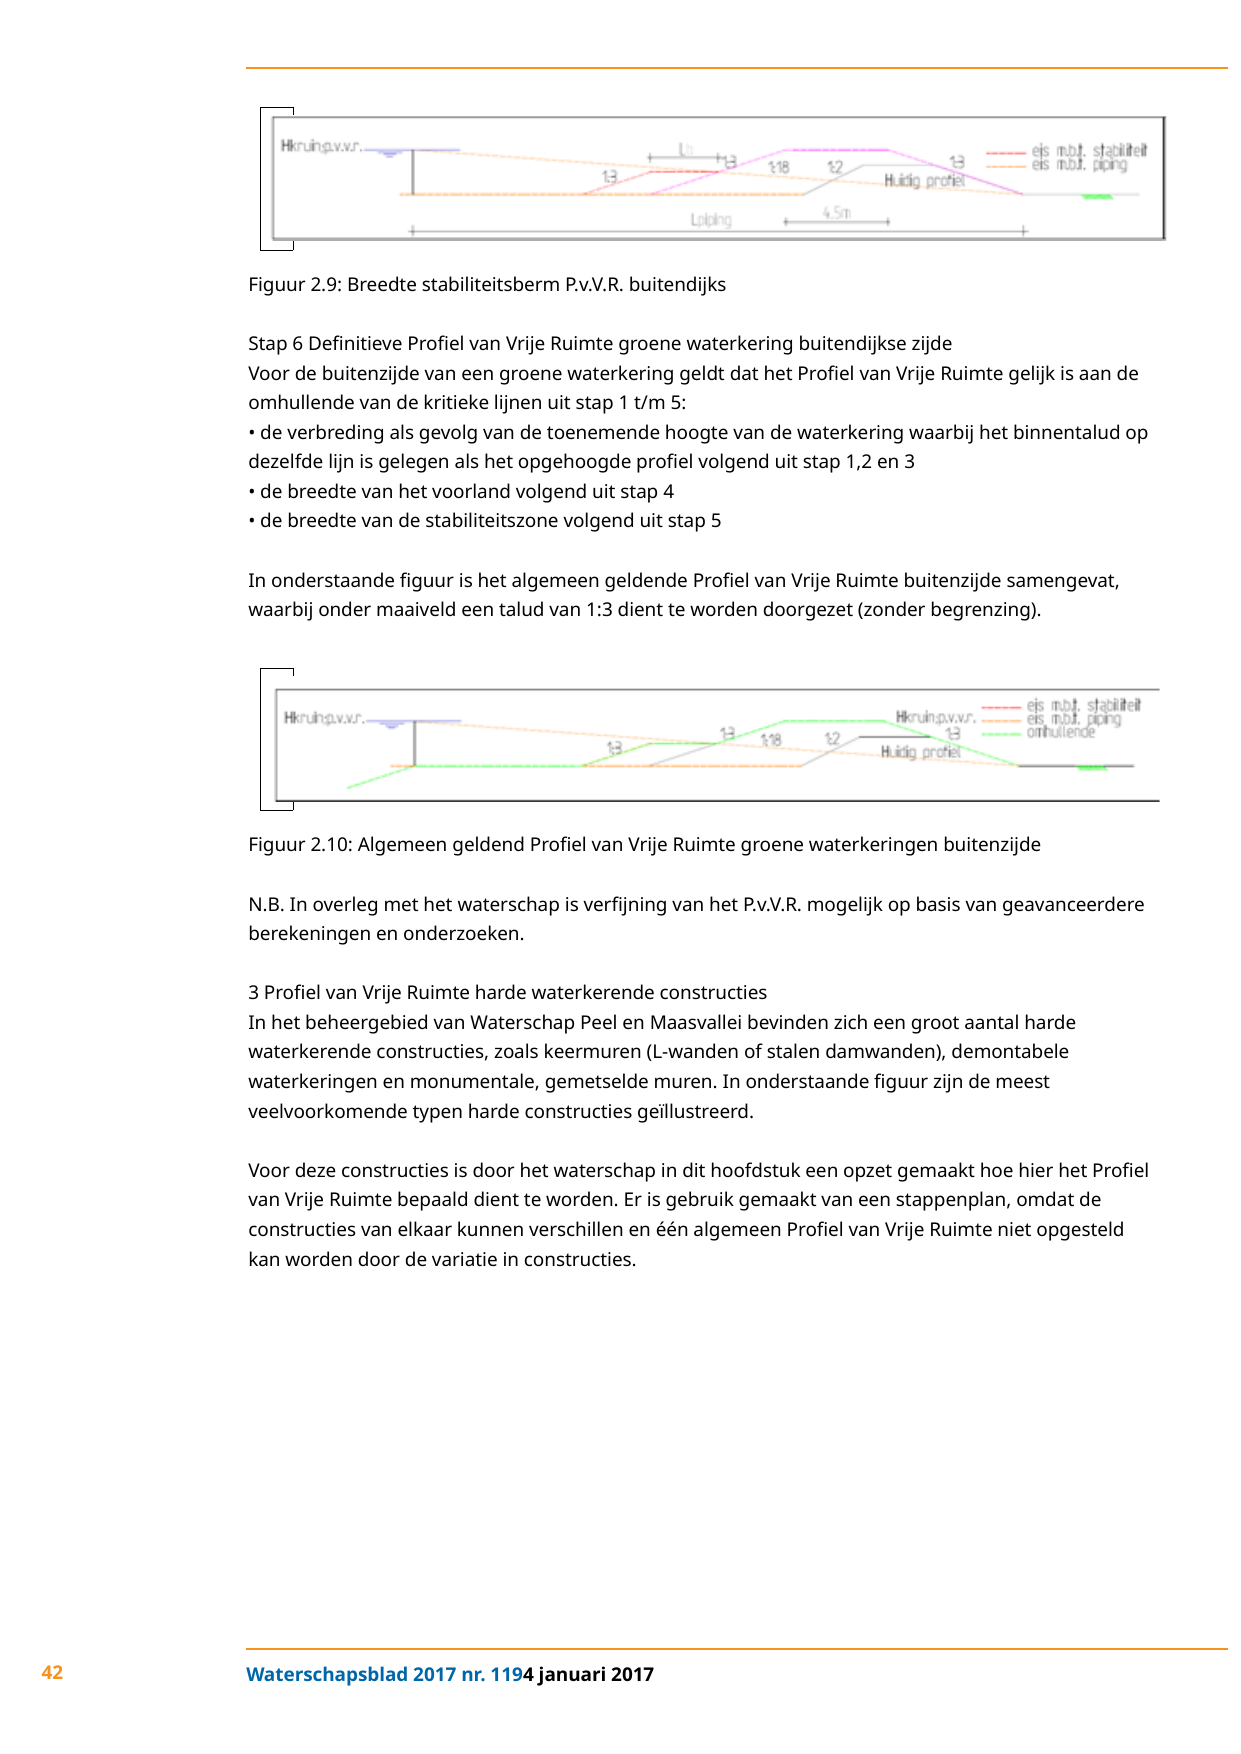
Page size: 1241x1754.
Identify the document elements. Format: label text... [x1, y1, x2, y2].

text Voor de buitenzijde van een groene waterkering geldt dat het Profiel van Vrije Ruimte gelijk is aan de omhullende van de kritieke lijnen uit stap 1 t/m 5: [248, 360, 1152, 415]
text • de verbreding als gevolg van de toenemende hoogte van de waterkering waarbij het binnentalud op dezelfde lijn is gelegen als het opgehoogde profiel volgend uit stap 1,2 en 3 [248, 419, 1152, 474]
text 3 Profiel van Vrije Ruimte harde waterkerende constructies [248, 979, 1152, 1005]
text • de breedte van de stabiliteitszone volgend uit stap 5 [248, 508, 1152, 533]
text Stap 6 Definitieve Profiel van Vrije Ruimte groene waterkering buitendijkse zijde [248, 330, 1152, 356]
text Figuur 2.9: Breedte stabiliteitsberm P.v.V.R. buitendijks [248, 271, 1152, 297]
picture [268, 115, 1173, 241]
text • de breedte van het voorland volgend uit stap 4 [248, 478, 1152, 504]
text Voor deze constructies is door het waterschap in dit hoofdstuk een opzet gemaakt hoe hier het Profiel van Vrije Ruimte bepaald dient te worden. Er is gebruik gemaakt van een stappenplan, omdat de constructies van elkaar kunnen verschillen en één algemeen Profiel van Vrije Ruimte niet opgesteld kan worden door de variatie in constructies. [248, 1157, 1152, 1272]
text In het beheergebied van Waterschap Peel en Maasvallei bevinden zich een groot aantal harde waterkerende constructies, zoals keermuren (L-wanden of stalen damwanden), demontabele waterkeringen en monumentale, gemetselde muren. In onderstaande figuur zijn de meest veelvoorkomende typen harde constructies geïllustreerd. [248, 1009, 1152, 1124]
text Figuur 2.10: Algemeen geldend Profiel van Vrije Ruimte groene waterkeringen buitenzijde [248, 832, 1152, 857]
text In onderstaande figuur is het algemeen geldende Profiel van Vrije Ruimte buitenzijde samengevat, waarbij onder maaiveld een talud van 1:3 dient te worden doorgezet (zonder begrenzing). [248, 567, 1152, 622]
picture [268, 676, 1173, 802]
text N.B. In overleg met het waterschap is verfijning van het P.v.V.R. mogelijk op basis van geavanceerdere berekeningen en onderzoeken. [248, 891, 1152, 946]
picture [41, 47, 231, 172]
